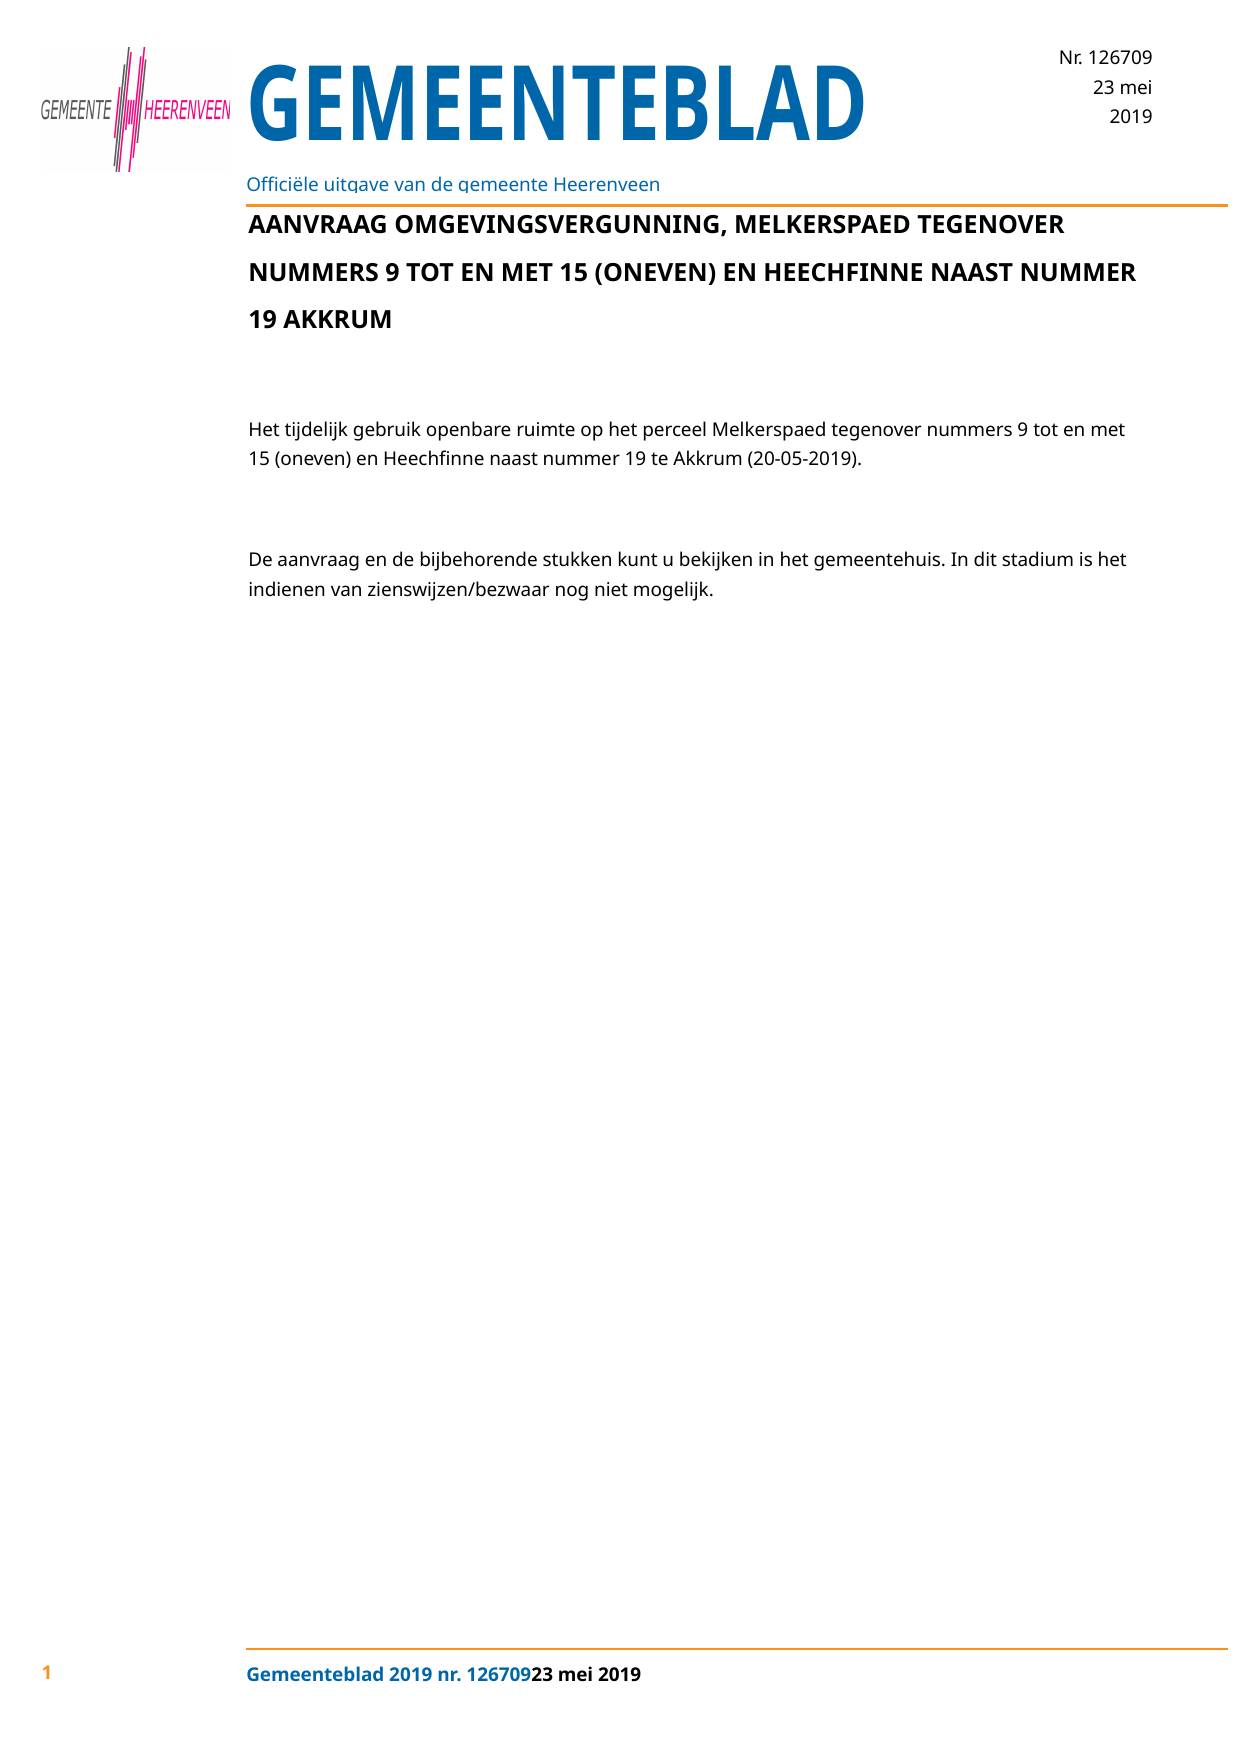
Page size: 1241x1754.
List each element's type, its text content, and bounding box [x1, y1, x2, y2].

picture [41, 47, 231, 172]
text AANVRAAG OMGEVINGSVERGUNNING, MELKERSPAED TEGENOVER NUMMERS 9 TOT EN MET 15 (ONEVEN) EN HEECHFINNE NAAST NUMMER 19 AKKRUM [248, 207, 1152, 336]
text Het tijdelijk gebruik openbare ruimte op het perceel Melkerspaed tegenover nummers 9 tot en met 15 (oneven) en Heechfinne naast nummer 19 te Akkrum (20-05-2019). [248, 416, 1152, 471]
text De aanvraag en de bijbehorende stukken kunt u bekijken in het gemeentehuis. In dit stadium is het indienen van zienswijzen/bezwaar nog niet mogelijk. [248, 546, 1152, 602]
